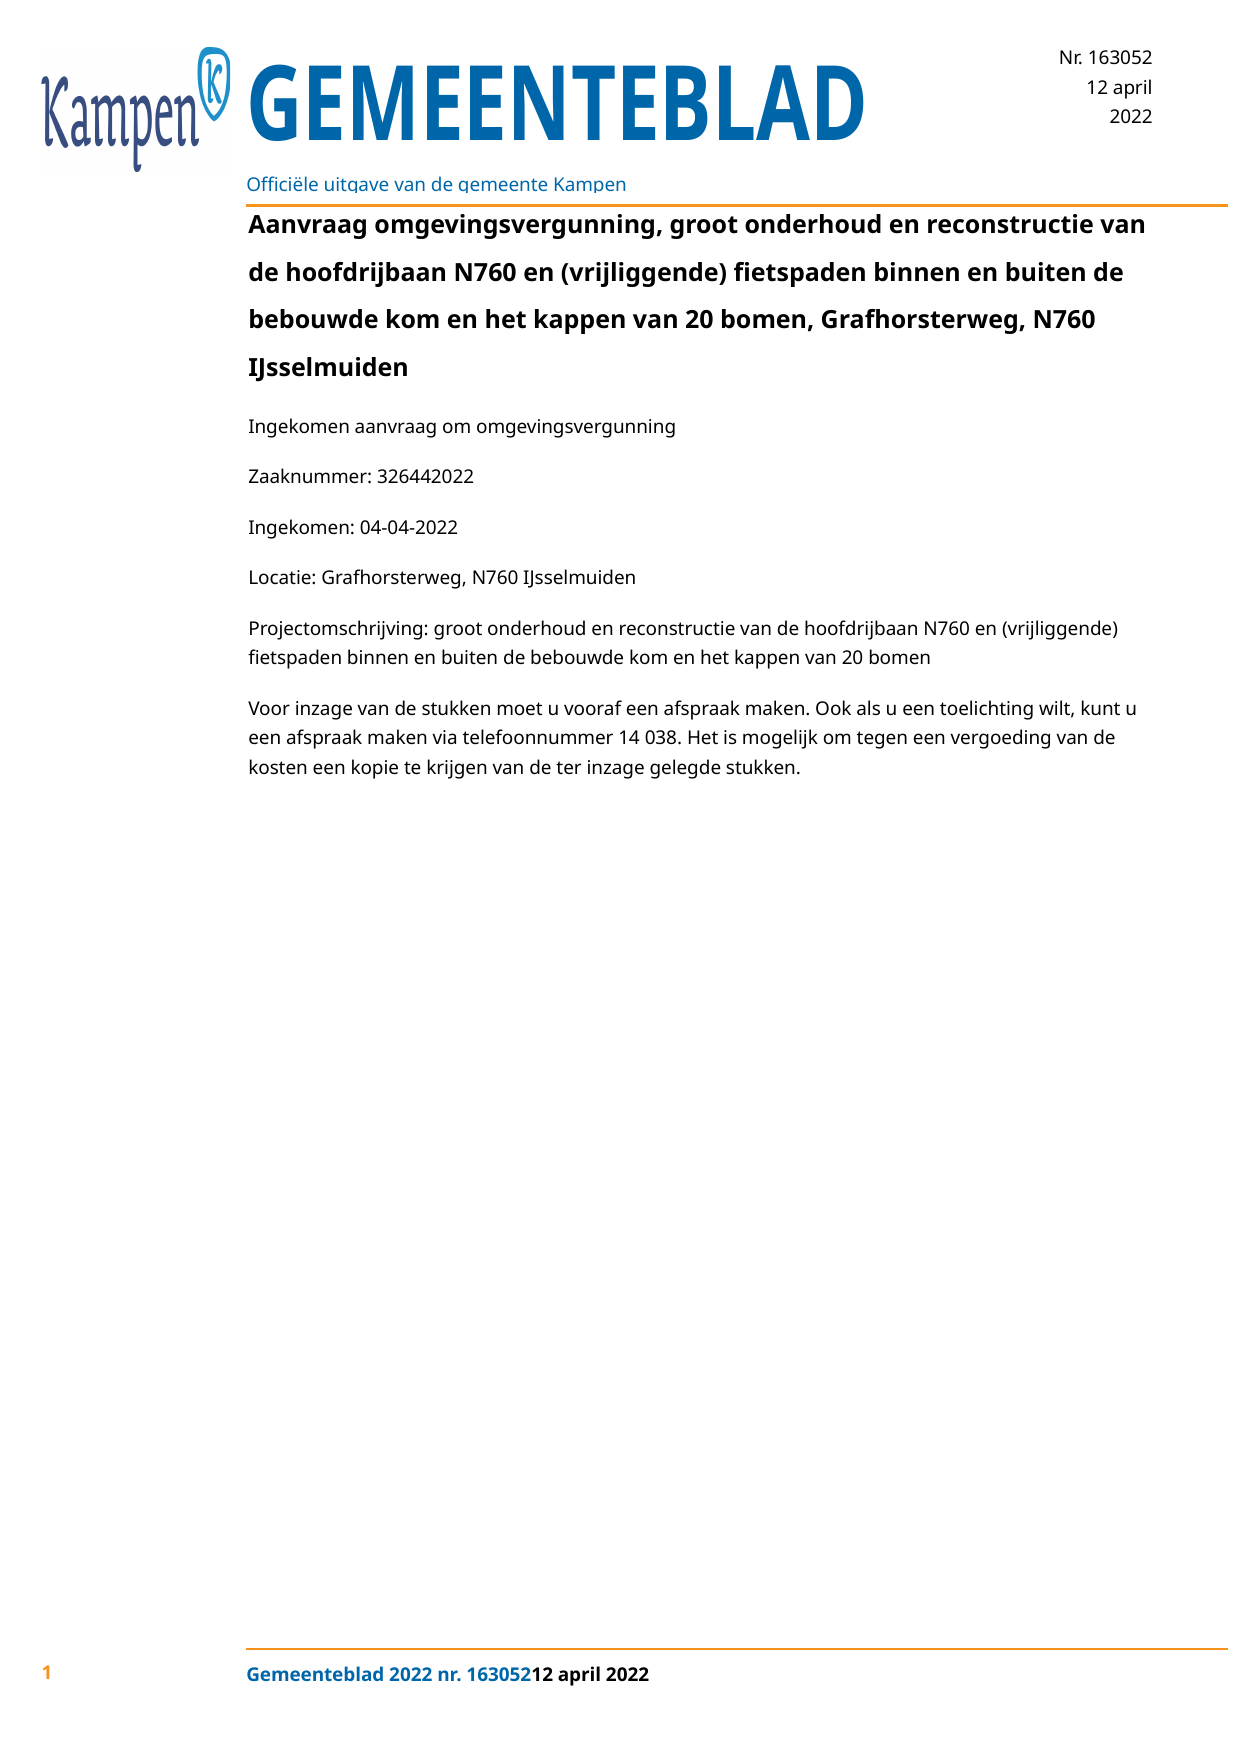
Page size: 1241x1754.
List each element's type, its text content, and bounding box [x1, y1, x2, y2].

picture [41, 47, 231, 172]
text Zaaknummer: 326442022 [248, 463, 1152, 489]
text Ingekomen aanvraag om omgevingsvergunning [248, 413, 1152, 439]
text Projectomschrijving: groot onderhoud en reconstructie van de hoofdrijbaan N760 en (vrijliggende) fietspaden binnen en buiten de bebouwde kom en het kappen van 20 bomen [248, 615, 1152, 670]
text Voor inzage van de stukken moet u vooraf een afspraak maken. Ook als u een toelichting wilt, kunt u een afspraak maken via telefoonnummer 14 038. Het is mogelijk om tegen een vergoeding van de kosten een kopie te krijgen van de ter inzage gelegde stukken. [248, 695, 1152, 780]
text Aanvraag omgevingsvergunning, groot onderhoud en reconstructie van de hoofdrijbaan N760 en (vrijliggende) fietspaden binnen en buiten de bebouwde kom en het kappen van 20 bomen, Grafhorsterweg, N760 IJsselmuiden [248, 207, 1152, 384]
text Locatie: Grafhorsterweg, N760 IJsselmuiden [248, 564, 1152, 590]
text Ingekomen: 04-04-2022 [248, 514, 1152, 540]
